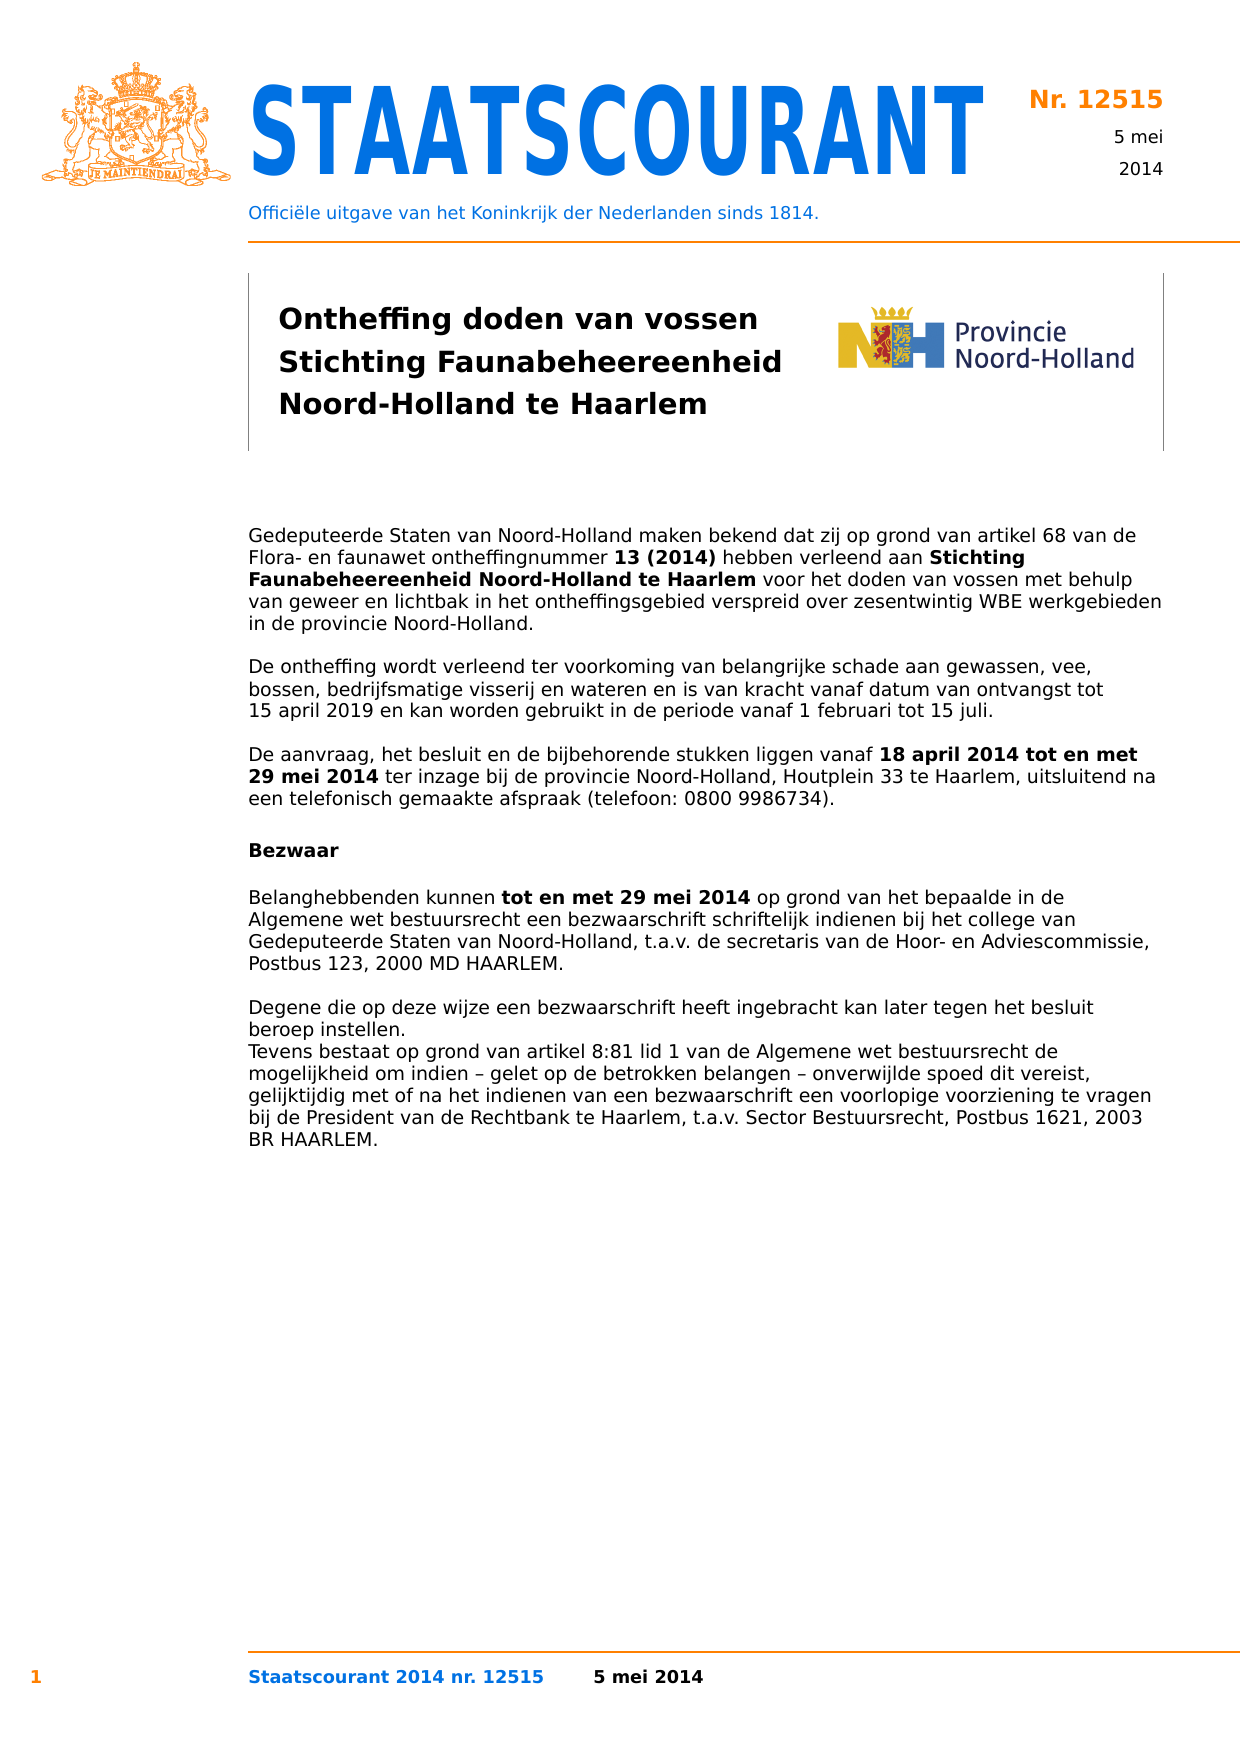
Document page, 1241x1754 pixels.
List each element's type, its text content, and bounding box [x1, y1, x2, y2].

text Tevens bestaat op grond van artikel 8:81 lid 1 van de Algemene wet bestuursrecht de mogelijkheid om indien – gelet op de betrokken belangen – onverwijlde spoed dit vereist, gelijktijdig met of na het indienen van een bezwaarschrift een voorlopige voorziening te vragen bij de President van de Rechtbank te Haarlem, t.a.v. Sector Bestuursrecht, Postbus 1621, 2003 BR HAARLEM. [248, 1041, 1163, 1151]
text De aanvraag, het besluit en de bijbehorende stukken liggen vanaf 18 april 2014 tot en met 29 mei 2014 ter inzage bij de provincie Noord-Holland, Houtplein 33 te Haarlem, uitsluitend na een telefonisch gemaakte afspraak (telefoon: 0800 9986734). [248, 744, 1163, 810]
table_header STAATSCOURANT [248, 62, 998, 203]
text Gedeputeerde Staten van Noord-Holland maken bekend dat zij op grond van artikel 68 van de Flora- en faunawet ontheffingnummer 13 (2014) hebben verleend aan Stichting Faunabeheereenheid Noord-Holland te Haarlem voor het doden van vossen met behulp van geweer en lichtbak in het ontheffingsgebied verspreid over zesentwintig WBE werkgebieden in de provincie Noord-Holland. [248, 525, 1163, 634]
table_header Nr. 12515 [998, 62, 1240, 121]
text Belanghebbenden kunnen tot en met 29 mei 2014 op grond van het bepaalde in de Algemene wet bestuursrecht een bezwaarschrift schriftelijk indienen bij het college van Gedeputeerde Staten van Noord-Holland, t.a.v. de secretaris van de Hoor- en Adviescommissie, Postbus 123, 2000 MD HAARLEM. [248, 887, 1163, 975]
text Degene die op deze wijze een bezwaarschrift heeft ingebracht kan later tegen het besluit beroep instellen. [248, 997, 1163, 1041]
picture [838, 302, 1134, 374]
table_cell Officiële uitgave van het Koninkrijk der Nederlanden sinds 1814. [248, 203, 1240, 241]
table_cell 2014 [998, 153, 1240, 203]
subtitle Ontheffing doden van vossen Stichting Faunabeheereenheid Noord-Holland te Haarlem [249, 273, 1163, 451]
picture [41, 62, 231, 186]
table_cell 5 mei [998, 121, 1240, 153]
subtitle Bezwaar [248, 840, 1163, 862]
text De ontheffing wordt verleend ter voorkoming van belangrijke schade aan gewassen, vee, bossen, bedrijfsmatige visserij en wateren en is van kracht vanaf datum van ontvangst tot 15 april 2019 en kan worden gebruikt in de periode vanaf 1 februari tot 15 juli. [248, 656, 1163, 722]
table_header [25, 62, 248, 241]
